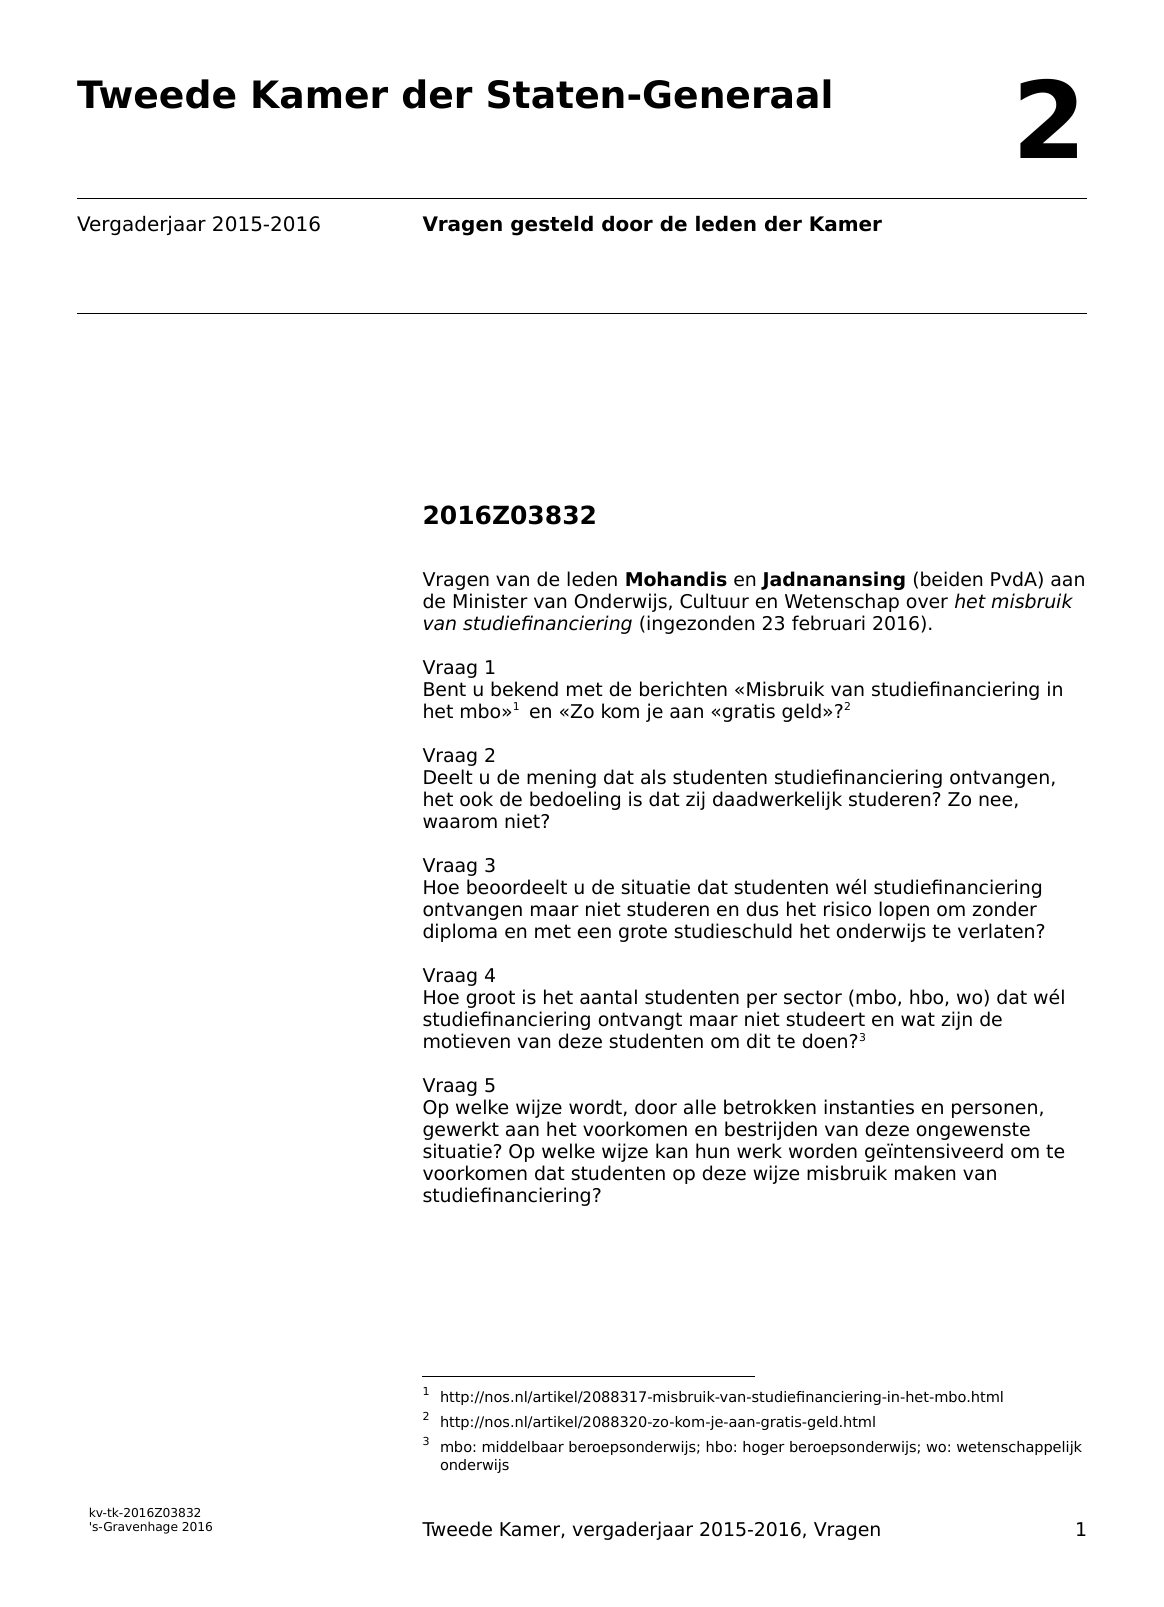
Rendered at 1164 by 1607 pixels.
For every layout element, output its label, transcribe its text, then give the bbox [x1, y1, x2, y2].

text http://nos.nl/artikel/2088317-misbruik-van-studiefinanciering-in-het-mbo.html [422, 1385, 1087, 1407]
table_cell Vergaderjaar 2015-2016 [77, 199, 422, 313]
text Hoe beoordeelt u de situatie dat studenten wél studiefinanciering ontvangen maar niet studeren en dus het risico lopen om zonder diploma en met een grote studieschuld het onderwijs te verlaten? [422, 877, 1087, 943]
text Vraag 1 [422, 657, 1087, 679]
text 's-Gravenhage 2016 [88, 1520, 323, 1534]
text Vraag 5 [422, 1075, 1087, 1097]
table_cell Vragen gesteld door de leden der Kamer [422, 199, 1087, 313]
table_header 2 [886, 59, 1087, 198]
text mbo: middelbaar beroepsonderwijs; hbo: hoger beroepsonderwijs; wo: wetenschappelijk onderwijs [422, 1435, 1087, 1474]
text Vragen van de leden Mohandis en Jadnanansing (beiden PvdA) aan de Minister van Onderwijs, Cultuur en Wetenschap over het misbruik van studiefinanciering (ingezonden 23 februari 2016). [422, 569, 1087, 635]
text Hoe groot is het aantal studenten per sector (mbo, hbo, wo) dat wél studiefinanciering ontvangt maar niet studeert en wat zijn de motieven van deze studenten om dit te doen? [422, 987, 1087, 1053]
text Bent u bekend met de berichten «Misbruik van studiefinanciering in het mbo» en «Zo kom je aan «gratis geld»? [422, 679, 1087, 723]
text kv-tk-2016Z03832 [88, 1506, 323, 1520]
text Op welke wijze wordt, door alle betrokken instanties en personen, gewerkt aan het voorkomen en bestrijden van deze ongewenste situatie? Op welke wijze kan hun werk worden geïntensiveerd om te voorkomen dat studenten op deze wijze misbruik maken van studiefinanciering? [422, 1097, 1087, 1207]
text Vraag 2 [422, 745, 1087, 767]
text Deelt u de mening dat als studenten studiefinanciering ontvangen, het ook de bedoeling is dat zij daadwerkelijk studeren? Zo nee, waarom niet? [422, 767, 1087, 833]
text Vraag 3 [422, 855, 1087, 877]
table_header Tweede Kamer der Staten-Generaal [77, 59, 886, 198]
text http://nos.nl/artikel/2088320-zo-kom-je-aan-gratis-geld.html [422, 1410, 1087, 1432]
text 2016Z03832 [422, 501, 1087, 531]
text Vraag 4 [422, 965, 1087, 987]
